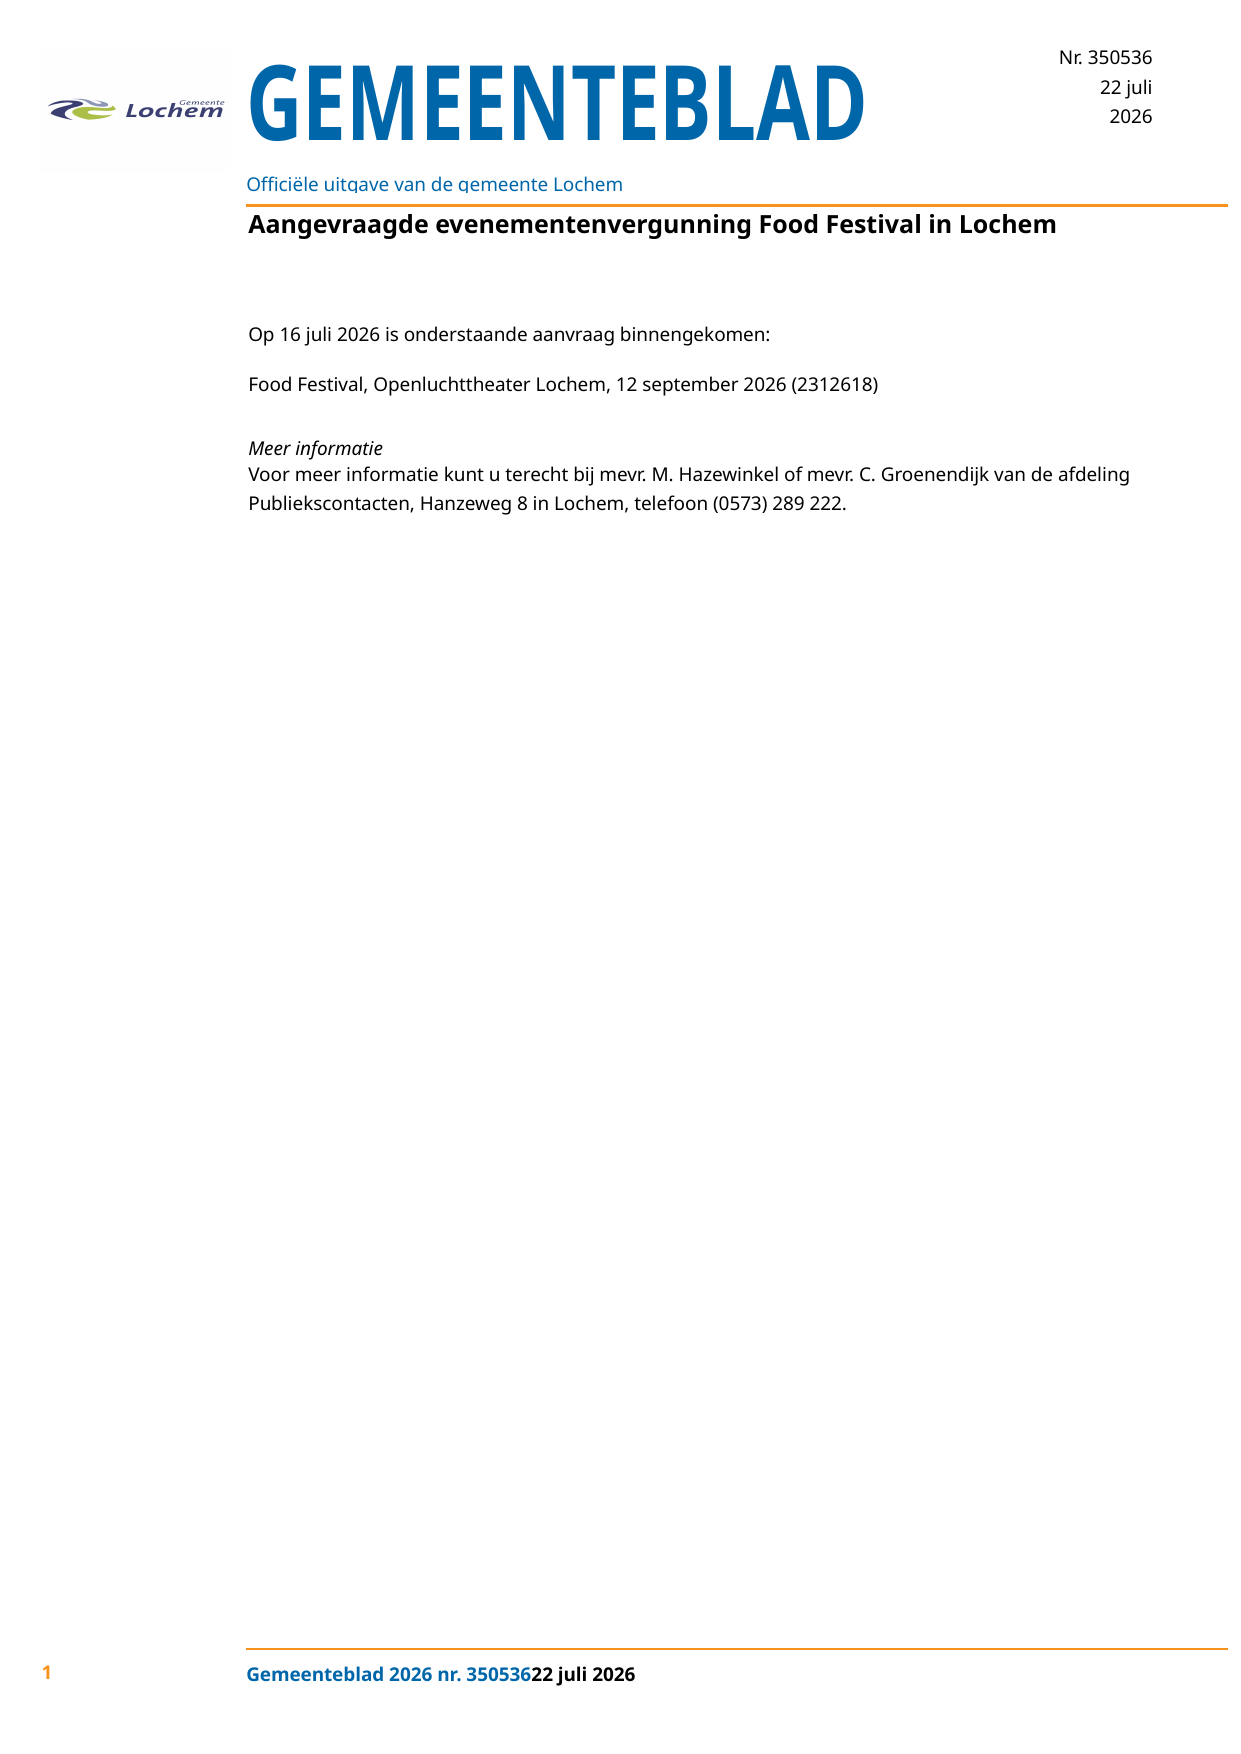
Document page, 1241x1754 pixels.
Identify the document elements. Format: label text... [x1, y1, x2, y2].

text Food Festival, Openluchttheater Lochem, 12 september 2026 (2312618) [248, 371, 1152, 397]
text Aangevraagde evenementenvergunning Food Festival in Lochem [248, 207, 1152, 241]
picture [41, 47, 231, 172]
text Voor meer informatie kunt u terecht bij mevr. M. Hazewinkel of mevr. C. Groenendijk van de afdeling Publiekscontacten, Hanzeweg 8 in Lochem, telefoon (0573) 289 222. [248, 461, 1152, 516]
text Op 16 juli 2026 is onderstaande aanvraag binnengekomen: [248, 321, 1152, 346]
text Meer informatie [248, 435, 1152, 461]
